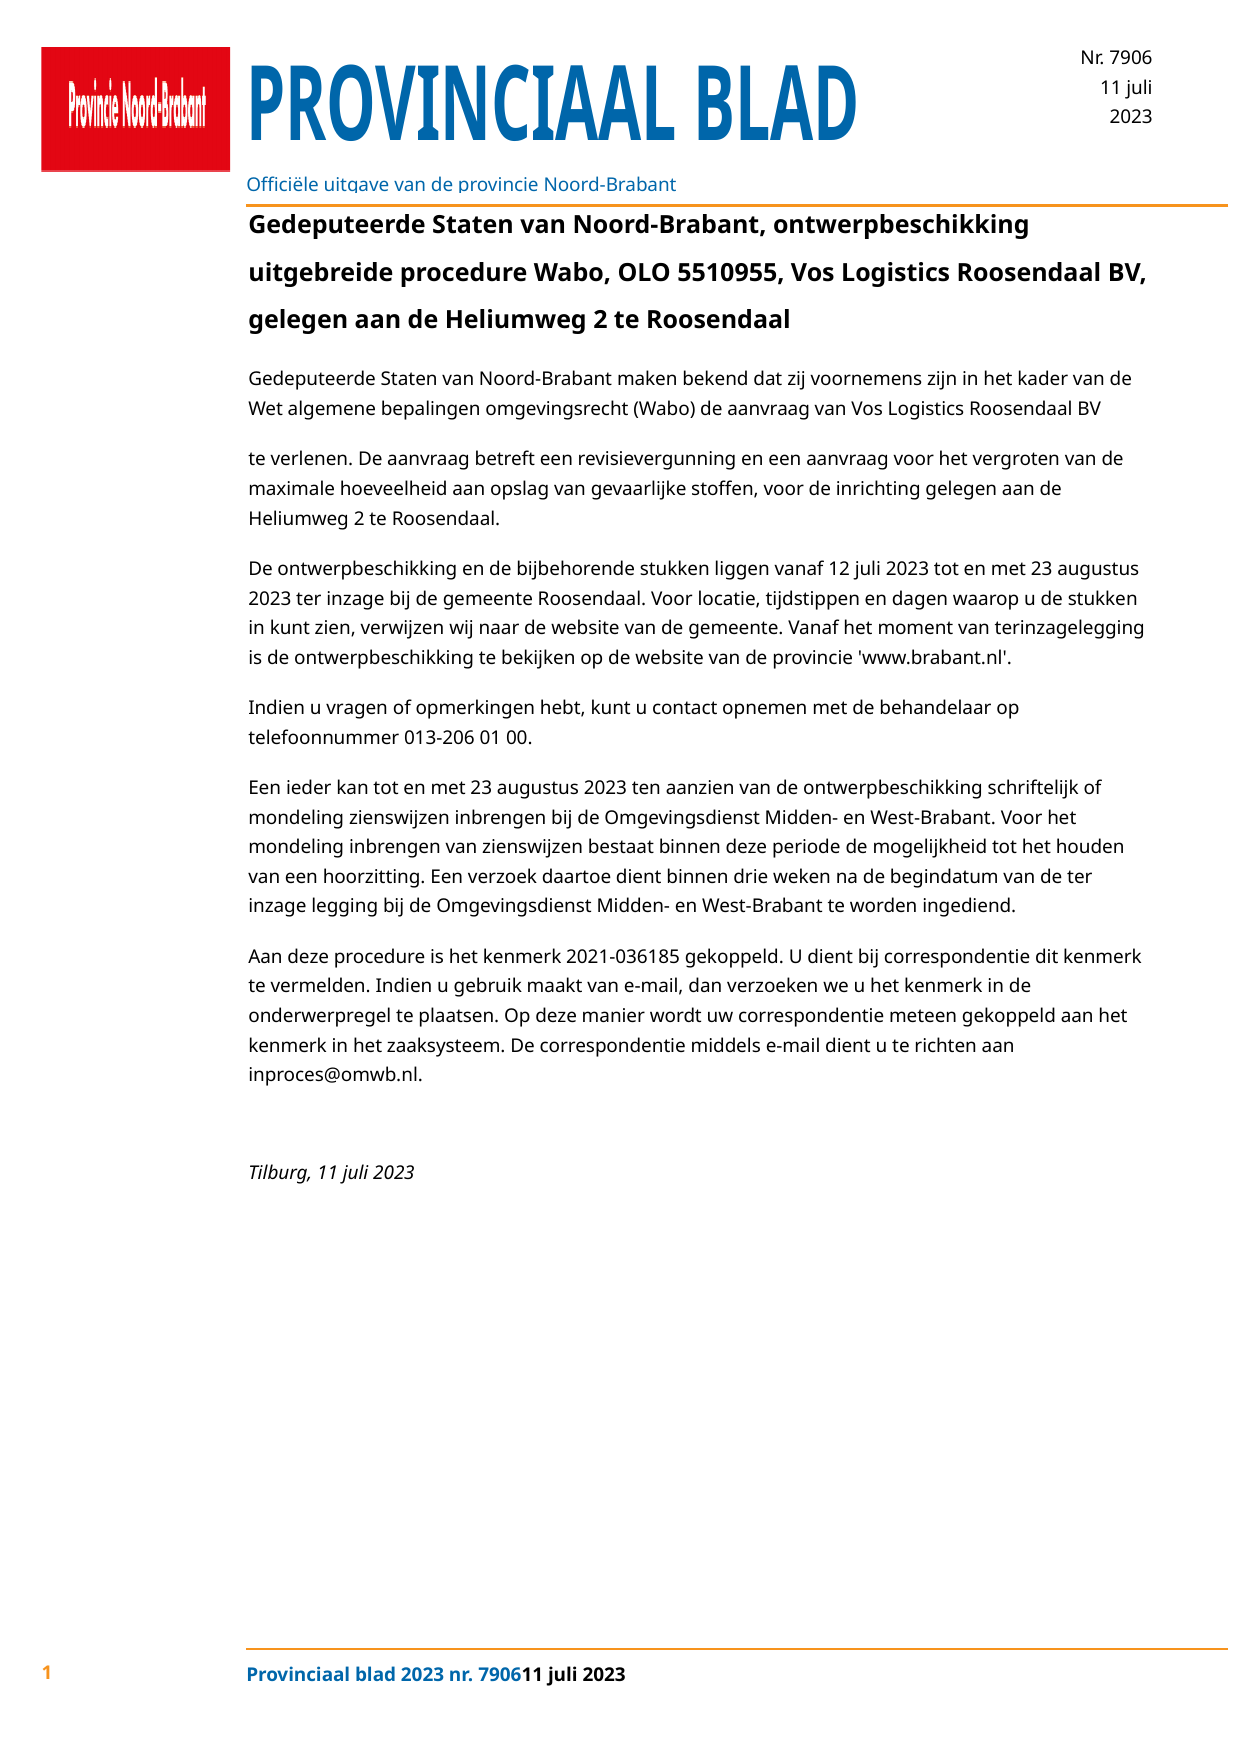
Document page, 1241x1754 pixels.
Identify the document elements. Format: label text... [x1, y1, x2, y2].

text De ontwerpbeschikking en de bijbehorende stukken liggen vanaf 12 juli 2023 tot en met 23 augustus 2023 ter inzage bij de gemeente Roosendaal. Voor locatie, tijdstippen en dagen waarop u de stukken in kunt zien, verwijzen wij naar de website van de gemeente. Vanaf het moment van terinzagelegging is de ontwerpbeschikking te bekijken op de website van de provincie 'www.brabant.nl'. [248, 555, 1152, 669]
text Tilburg, 11 juli 2023 [248, 1159, 1152, 1185]
text Indien u vragen of opmerkingen hebt, kunt u contact opnemen met de behandelaar op telefoonnummer 013-206 01 00. [248, 694, 1152, 749]
text Gedeputeerde Staten van Noord-Brabant, ontwerpbeschikking uitgebreide procedure Wabo, OLO 5510955, Vos Logistics Roosendaal BV, gelegen aan de Heliumweg 2 te Roosendaal [248, 207, 1152, 336]
text te verlenen. De aanvraag betreft een revisievergunning en een aanvraag voor het vergroten van de maximale hoeveelheid aan opslag van gevaarlijke stoffen, voor de inrichting gelegen aan de Heliumweg 2 te Roosendaal. [248, 446, 1152, 530]
text Gedeputeerde Staten van Noord-Brabant maken bekend dat zij voornemens zijn in het kader van de Wet algemene bepalingen omgevingsrecht (Wabo) de aanvraag van Vos Logistics Roosendaal BV [248, 366, 1152, 421]
picture [41, 47, 231, 172]
text Aan deze procedure is het kenmerk 2021-036185 gekoppeld. U dient bij correspondentie dit kenmerk te vermelden. Indien u gebruik maakt van e-mail, dan verzoeken we u het kenmerk in de onderwerpregel te plaatsen. Op deze manier wordt uw correspondentie meteen gekoppeld aan het kenmerk in het zaaksysteem. De correspondentie middels e-mail dient u te richten aan inproces@omwb.nl. [248, 943, 1152, 1087]
text Een ieder kan tot en met 23 augustus 2023 ten aanzien van de ontwerpbeschikking schriftelijk of mondeling zienswijzen inbrengen bij de Omgevingsdienst Midden- en West-Brabant. Voor het mondeling inbrengen van zienswijzen bestaat binnen deze periode de mogelijkheid tot het houden van een hoorzitting. Een verzoek daartoe dient binnen drie weken na de begindatum van de ter inzage legging bij de Omgevingsdienst Midden- en West-Brabant te worden ingediend. [248, 774, 1152, 918]
